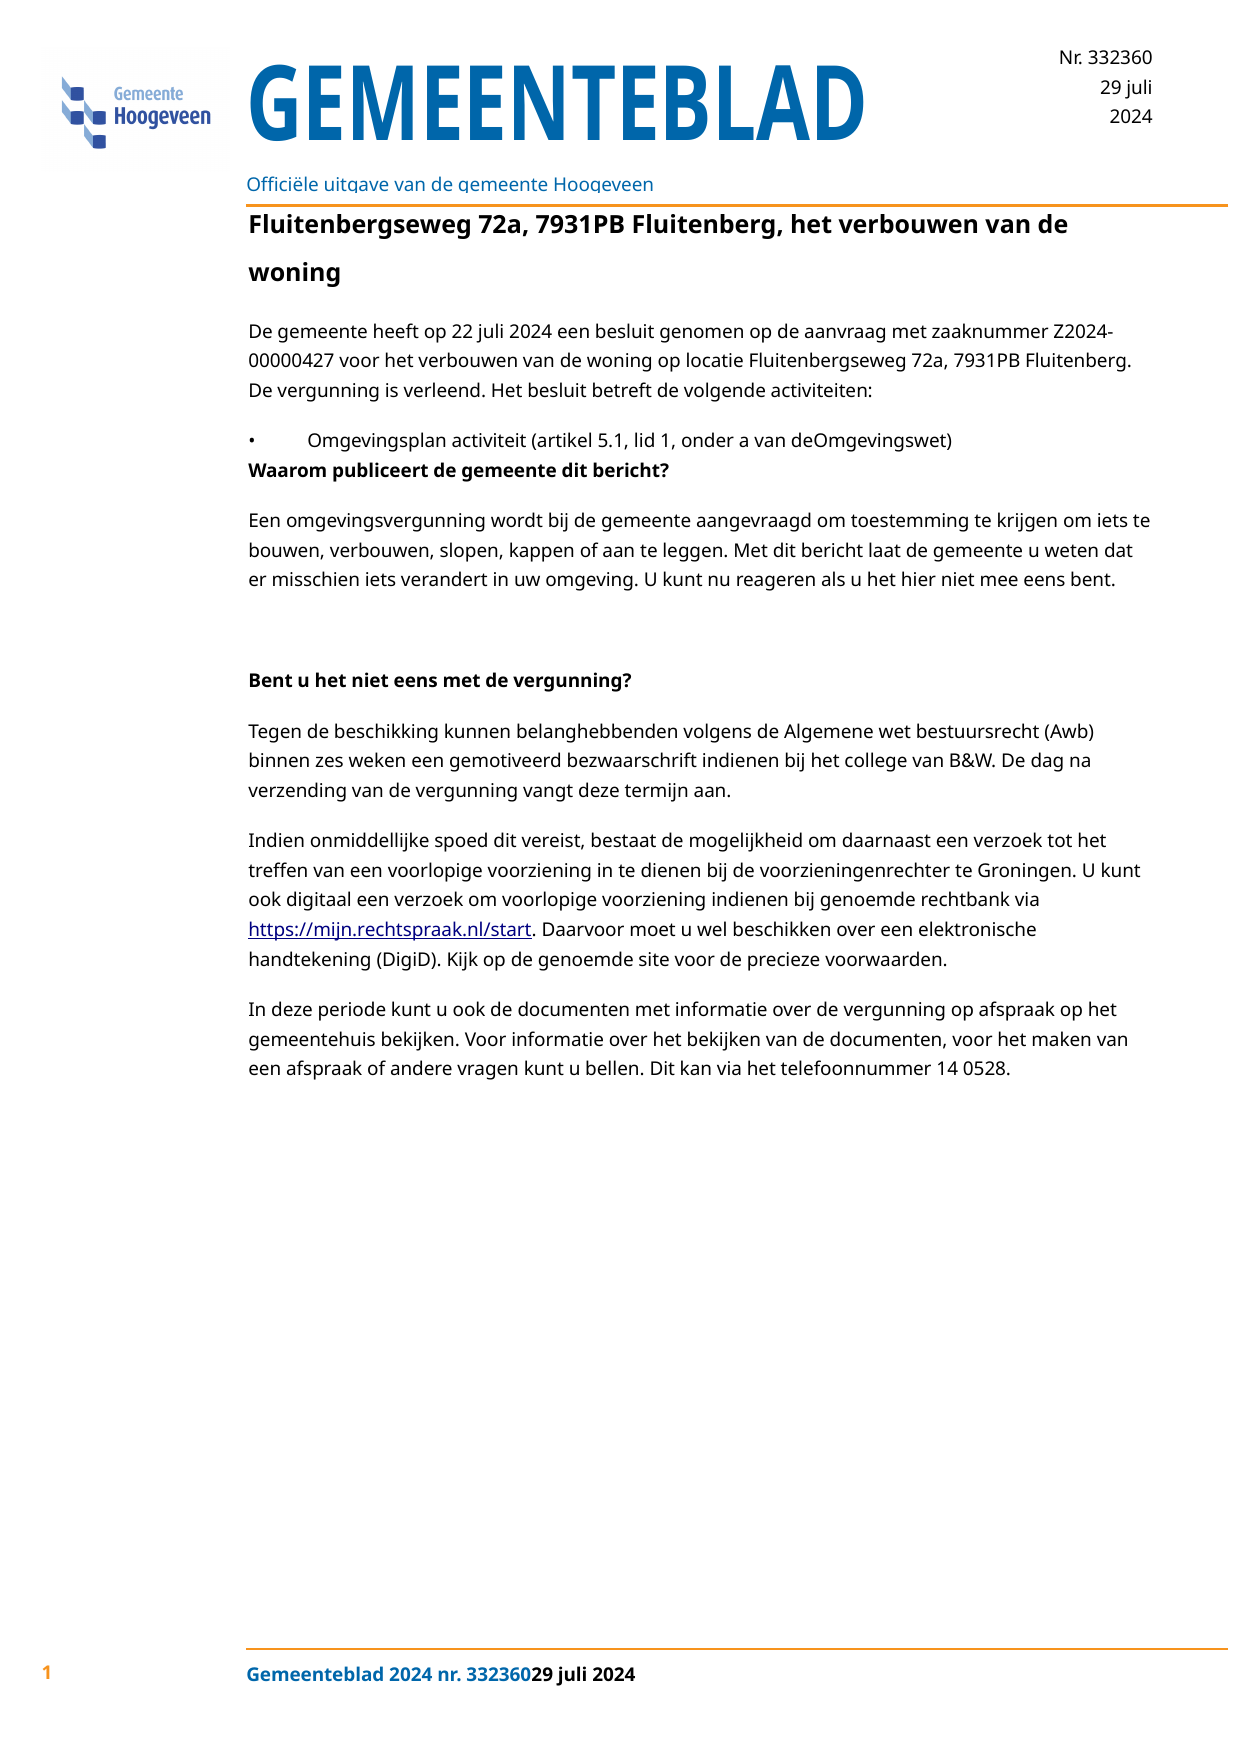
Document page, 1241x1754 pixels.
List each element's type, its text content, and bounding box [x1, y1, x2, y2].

text In deze periode kunt u ook de documenten met informatie over de vergunning op afspraak op het gemeentehuis bekijken. Voor informatie over het bekijken van de documenten, voor het maken van een afspraak of andere vragen kunt u bellen. Dit kan via het telefoonnummer 14 0528. [248, 996, 1152, 1081]
text Bent u het niet eens met de vergunning? [248, 667, 1152, 693]
text De gemeente heeft op 22 juli 2024 een besluit genomen op de aanvraag met zaaknummer Z2024-00000427 voor het verbouwen van de woning op locatie Fluitenbergseweg 72a, 7931PB Fluitenberg. De vergunning is verleend. Het besluit betreft de volgende activiteiten: [248, 318, 1152, 403]
text Een omgevingsvergunning wordt bij de gemeente aangevraagd om toestemming te krijgen om iets te bouwen, verbouwen, slopen, kappen of aan te leggen. Met dit bericht laat de gemeente u weten dat er misschien iets verandert in uw omgeving. U kunt nu reageren als u het hier niet mee eens bent. [248, 507, 1152, 592]
list Omgevingsplan activiteit (artikel 5.1, lid 1, onder a van deOmgevingswet) [248, 427, 1152, 453]
text Waarom publiceert de gemeente dit bericht? [248, 457, 1152, 483]
text Indien onmiddellijke spoed dit vereist, bestaat de mogelijkheid om daarnaast een verzoek tot het treffen van een voorlopige voorziening in te dienen bij de voorzieningenrechter te Groningen. U kunt ook digitaal een verzoek om voorlopige voorziening indienen bij genoemde rechtbank via https://mijn.rechtspraak.nl/start. Daarvoor moet u wel beschikken over een elektronische handtekening (DigiD). Kijk op de genoemde site voor de precieze voorwaarden. [248, 827, 1152, 972]
text Tegen de beschikking kunnen belanghebbenden volgens de Algemene wet bestuursrecht (Awb) binnen zes weken een gemotiveerd bezwaarschrift indienen bij het college van B&W. De dag na verzending van de vergunning vangt deze termijn aan. [248, 718, 1152, 803]
text Fluitenbergseweg 72a, 7931PB Fluitenberg, het verbouwen van de woning [248, 207, 1152, 288]
picture [41, 47, 231, 172]
